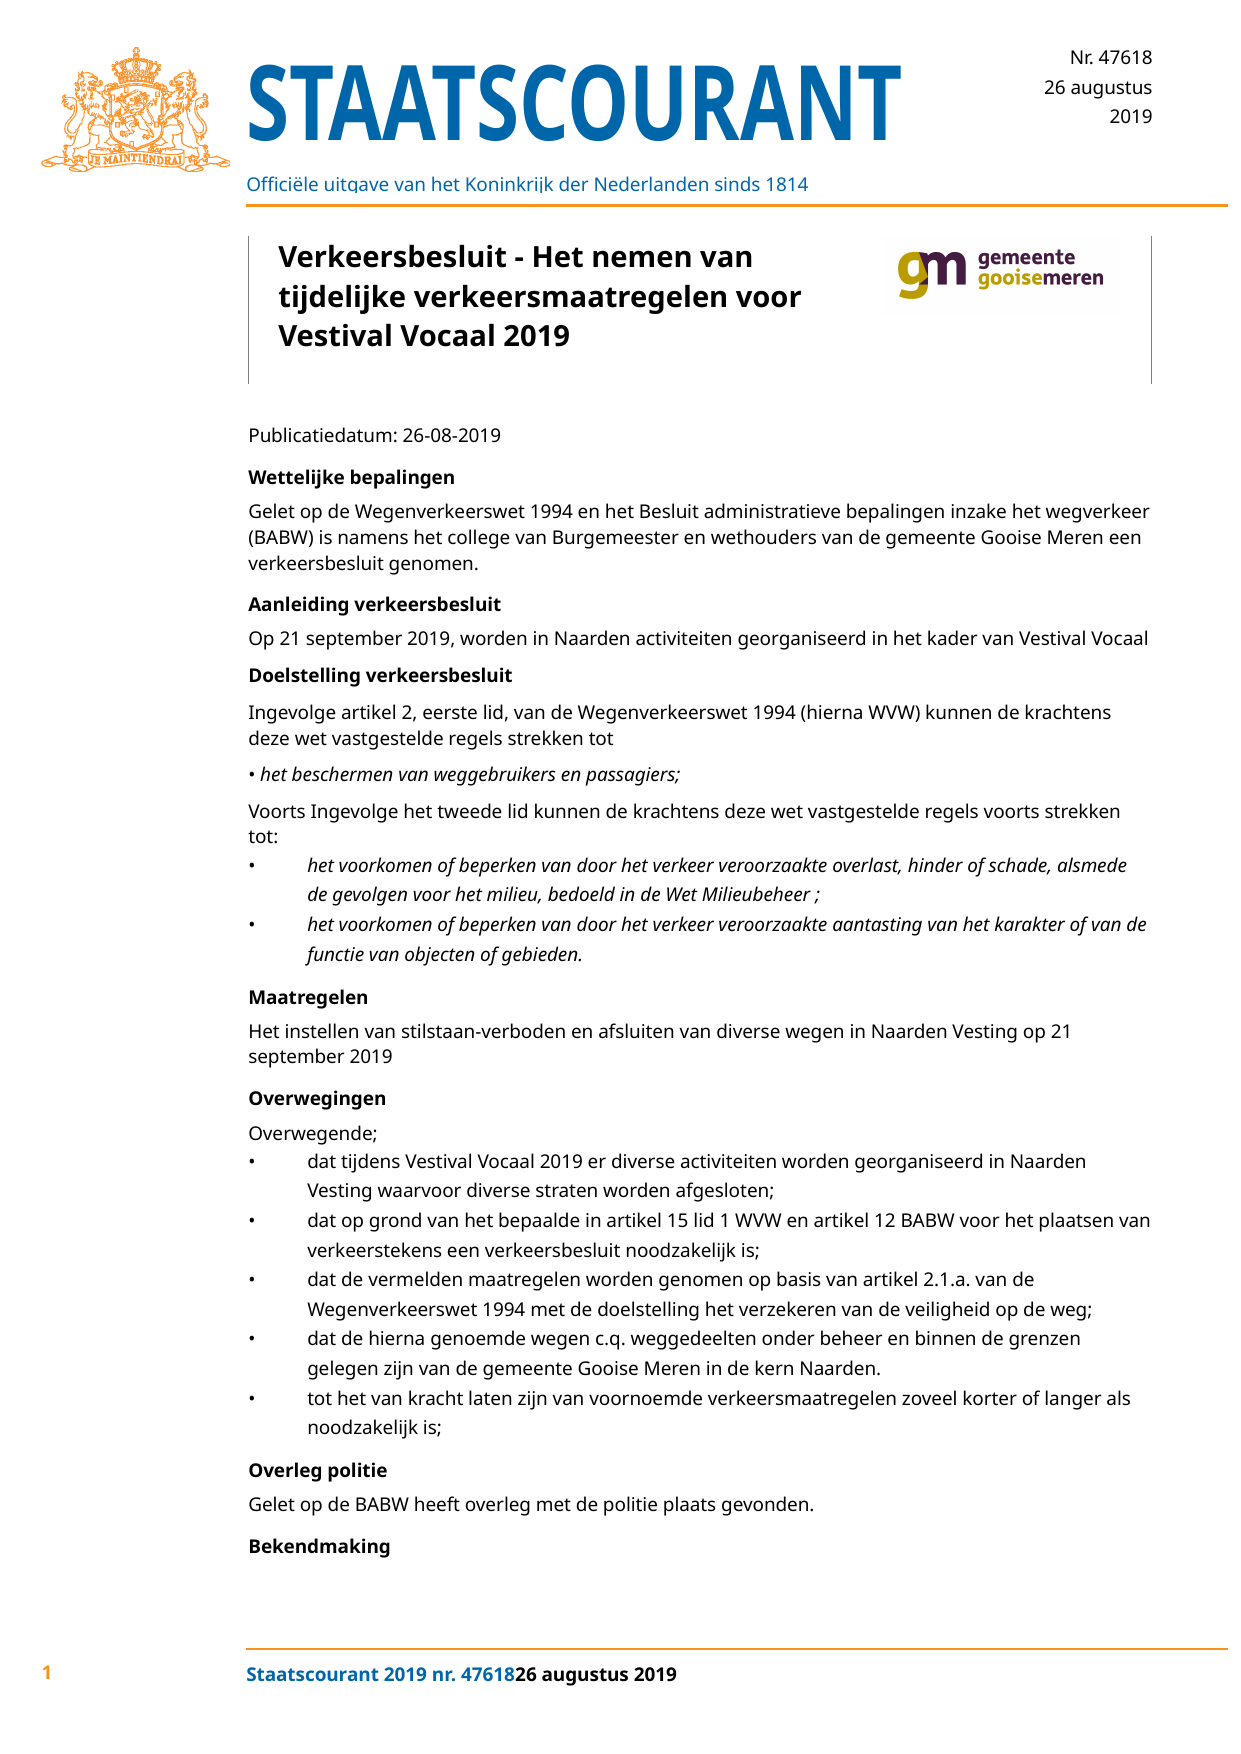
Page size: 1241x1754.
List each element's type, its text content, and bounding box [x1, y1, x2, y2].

table_header [850, 236, 1151, 384]
list dat op grond van het bepaalde in artikel 15 lid 1 WVW en artikel 12 BABW voor het plaatsen van verkeerstekens een verkeersbesluit noodzakelijk is; [248, 1207, 1152, 1262]
text Overwegingen [248, 1086, 1152, 1111]
text Overleg politie [248, 1457, 1152, 1483]
text Ingevolge artikel 2, eerste lid, van de Wegenverkeerswet 1994 (hierna WVW) kunnen de krachtens deze wet vastgestelde regels strekken tot [248, 699, 1152, 750]
text Wettelijke bepalingen [248, 464, 1152, 490]
picture [882, 236, 1119, 315]
text Voorts Ingevolge het tweede lid kunnen de krachtens deze wet vastgestelde regels voorts strekken tot: [248, 798, 1152, 849]
text Op 21 september 2019, worden in Naarden activiteiten georganiseerd in het kader van Vestival Vocaal [248, 626, 1152, 651]
list tot het van kracht laten zijn van voornoemde verkeersmaatregelen zoveel korter of langer als noodzakelijk is; [248, 1385, 1152, 1440]
text • het beschermen van weggebruikers en passagiers; [248, 761, 1152, 787]
table_header Verkeersbesluit - Het nemen van tijdelijke verkeersmaatregelen voor Vestival Vocaal 2019 [249, 236, 850, 384]
text Bekendmaking [248, 1533, 1152, 1559]
text Overwegende; [248, 1120, 1152, 1145]
text Het instellen van stilstaan-verboden en afsluiten van diverse wegen in Naarden Vesting op 21 september 2019 [248, 1018, 1152, 1069]
text Publicatiedatum: 26-08-2019 [248, 422, 1152, 448]
text Doelstelling verkeersbesluit [248, 662, 1152, 688]
text Maatregelen [248, 984, 1152, 1010]
list dat de vermelden maatregelen worden genomen op basis van artikel 2.1.a. van de Wegenverkeerswet 1994 met de doelstelling het verzekeren van de veiligheid op de weg; [248, 1266, 1152, 1322]
text Gelet op de Wegenverkeerswet 1994 en het Besluit administratieve bepalingen inzake het wegverkeer (BABW) is namens het college van Burgemeester en wethouders van de gemeente Gooise Meren een verkeersbesluit genomen. [248, 498, 1152, 575]
text Gelet op de BABW heeft overleg met de politie plaats gevonden. [248, 1491, 1152, 1517]
list het voorkomen of beperken van door het verkeer veroorzaakte aantasting van het karakter of van de functie van objecten of gebieden. [248, 911, 1152, 967]
text Aanleiding verkeersbesluit [248, 592, 1152, 617]
picture [41, 47, 231, 172]
list dat de hierna genoemde wegen c.q. weggedeelten onder beheer en binnen de grenzen gelegen zijn van de gemeente Gooise Meren in de kern Naarden. [248, 1326, 1152, 1381]
list het voorkomen of beperken van door het verkeer veroorzaakte overlast, hinder of schade, alsmede de gevolgen voor het milieu, bedoeld in de Wet Milieubeheer ; [248, 852, 1152, 907]
list dat tijdens Vestival Vocaal 2019 er diverse activiteiten worden georganiseerd in Naarden Vesting waarvoor diverse straten worden afgesloten; [248, 1148, 1152, 1203]
